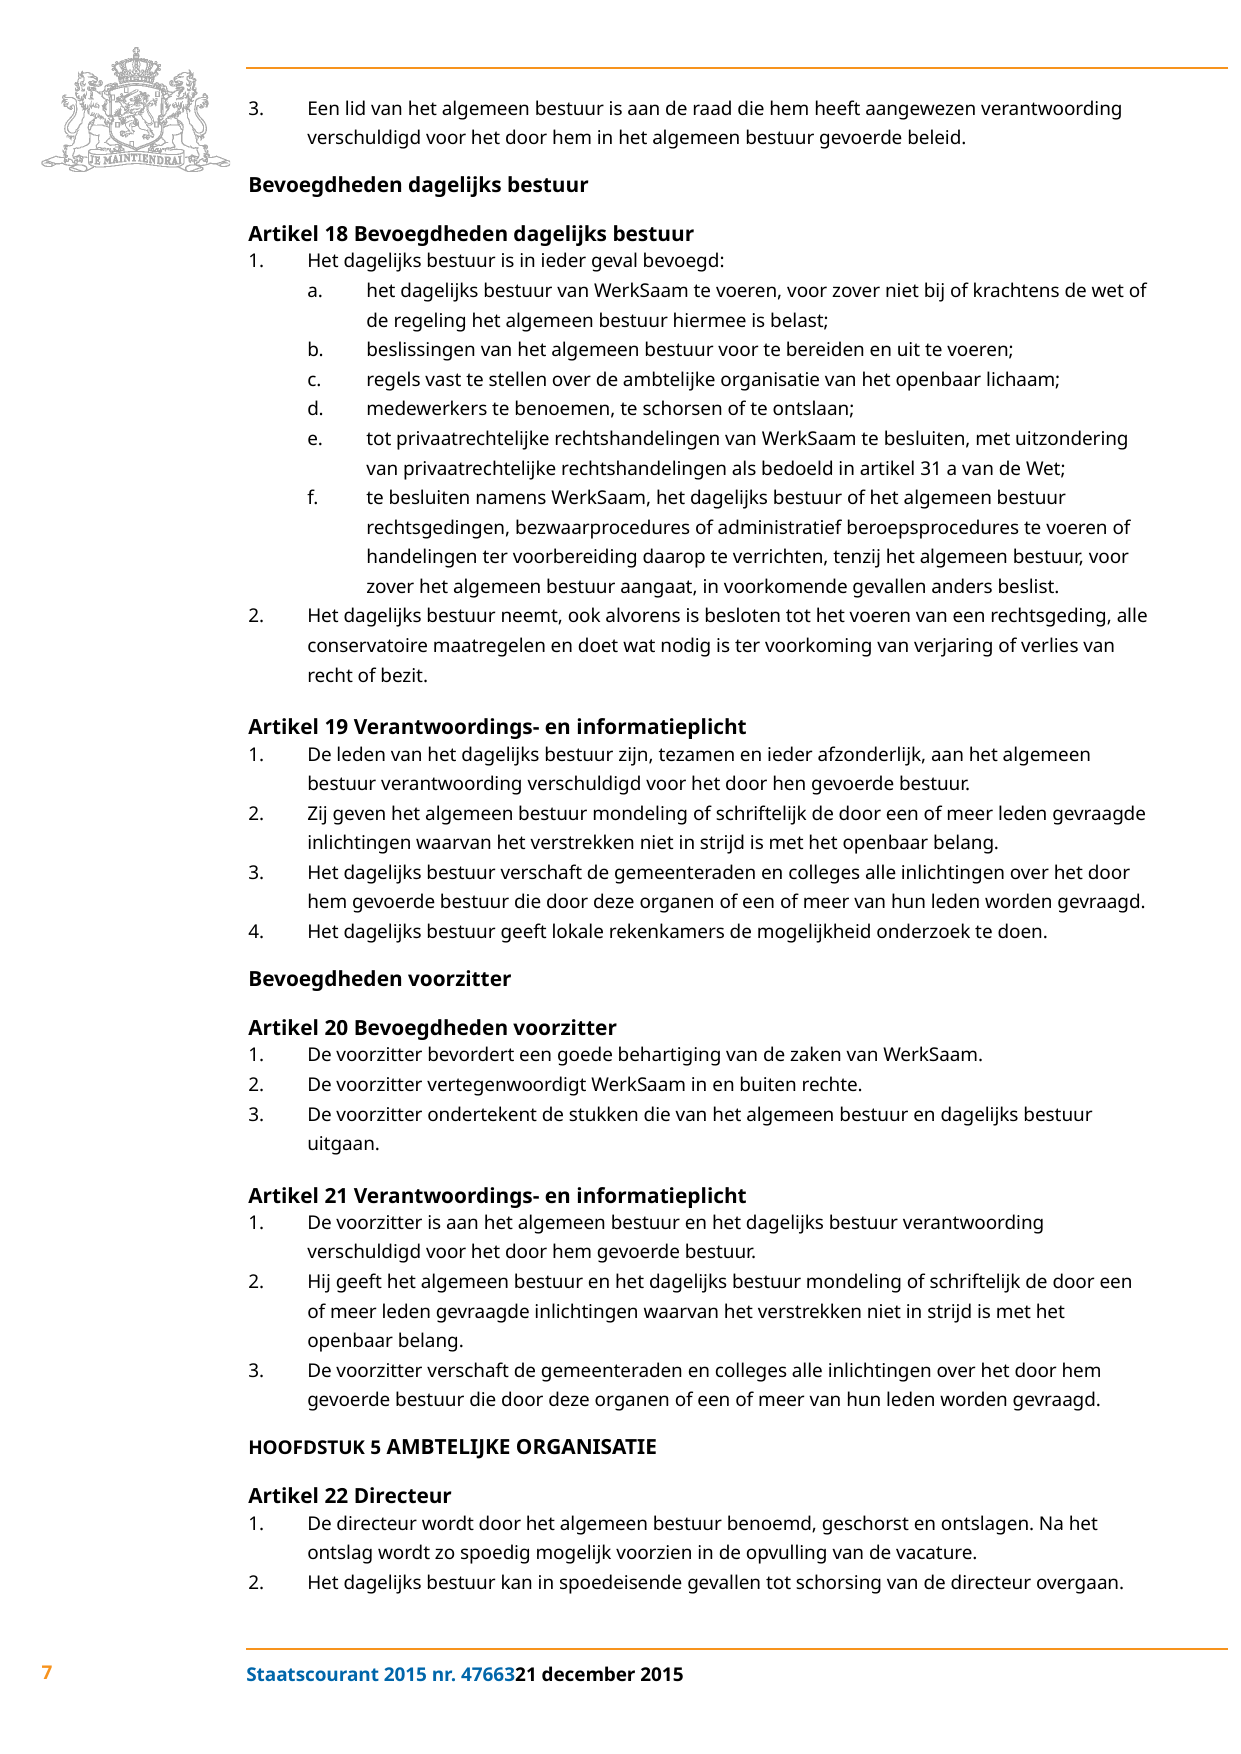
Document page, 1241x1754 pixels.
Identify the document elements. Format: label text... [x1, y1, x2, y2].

list De leden van het dagelijks bestuur zijn, tezamen en ieder afzonderlijk, aan het algemeen bestuur verantwoording verschuldigd voor het door hen gevoerde bestuur. [248, 741, 1152, 796]
text HOOFDSTUK 5 AMBTELIJKE ORGANISATIE [248, 1432, 1152, 1461]
text Artikel 22 Directeur [248, 1482, 1152, 1510]
list te besluiten namens WerkSaam, het dagelijks bestuur of het algemeen bestuur rechtsgedingen, bezwaarprocedures of administratief beroepsprocedures te voeren of handelingen ter voorbereiding daarop te verrichten, tenzij het algemeen bestuur, voor zover het algemeen bestuur aangaat, in voorkomende gevallen anders beslist. [307, 484, 1152, 599]
text Artikel 18 Bevoegdheden dagelijks bestuur [248, 219, 1152, 248]
picture [41, 47, 231, 172]
text Artikel 19 Verantwoordings- en informatieplicht [248, 712, 1152, 741]
list Het dagelijks bestuur kan in spoedeisende gevallen tot schorsing van de directeur overgaan. [248, 1569, 1152, 1595]
list Het dagelijks bestuur neemt, ook alvorens is besloten tot het voeren van een rechtsgeding, alle conservatoire maatregelen en doet wat nodig is ter voorkoming van verjaring of verlies van recht of bezit. [248, 603, 1152, 688]
list Zij geven het algemeen bestuur mondeling of schriftelijk de door een of meer leden gevraagde inlichtingen waarvan het verstrekken niet in strijd is met het openbaar belang. [248, 800, 1152, 855]
list Het dagelijks bestuur verschaft de gemeenteraden en colleges alle inlichtingen over het door hem gevoerde bestuur die door deze organen of een of meer van hun leden worden gevraagd. [248, 859, 1152, 914]
list De voorzitter verschaft de gemeenteraden en colleges alle inlichtingen over het door hem gevoerde bestuur die door deze organen of een of meer van hun leden worden gevraagd. [248, 1357, 1152, 1412]
list Een lid van het algemeen bestuur is aan de raad die hem heeft aangewezen verantwoording verschuldigd voor het door hem in het algemeen bestuur gevoerde beleid. [248, 95, 1152, 150]
list tot privaatrechtelijke rechtshandelingen van WerkSaam te besluiten, met uitzondering van privaatrechtelijke rechtshandelingen als bedoeld in artikel 31 a van de Wet; [307, 425, 1152, 481]
list beslissingen van het algemeen bestuur voor te bereiden en uit te voeren; [307, 336, 1152, 362]
list Het dagelijks bestuur is in ieder geval bevoegd: [248, 248, 1152, 273]
list De voorzitter vertegenwoordigt WerkSaam in en buiten rechte. [248, 1071, 1152, 1097]
list regels vast te stellen over de ambtelijke organisatie van het openbaar lichaam; [307, 366, 1152, 392]
list De voorzitter is aan het algemeen bestuur en het dagelijks bestuur verantwoording verschuldigd voor het door hem gevoerde bestuur. [248, 1209, 1152, 1264]
list De directeur wordt door het algemeen bestuur benoemd, geschorst en ontslagen. Na het ontslag wordt zo spoedig mogelijk voorzien in de opvulling van de vacature. [248, 1510, 1152, 1565]
list De voorzitter bevordert een goede behartiging van de zaken van WerkSaam. [248, 1042, 1152, 1067]
text Artikel 20 Bevoegdheden voorzitter [248, 1013, 1152, 1042]
list medewerkers te benoemen, te schorsen of te ontslaan; [307, 396, 1152, 421]
text Bevoegdheden voorzitter [248, 964, 1152, 992]
list het dagelijks bestuur van WerkSaam te voeren, voor zover niet bij of krachtens de wet of de regeling het algemeen bestuur hiermee is belast; [307, 277, 1152, 333]
list Het dagelijks bestuur geeft lokale rekenkamers de mogelijkheid onderzoek te doen. [248, 918, 1152, 944]
text Bevoegdheden dagelijks bestuur [248, 170, 1152, 198]
list De voorzitter ondertekent de stukken die van het algemeen bestuur en dagelijks bestuur uitgaan. [248, 1101, 1152, 1156]
list Hij geeft het algemeen bestuur en het dagelijks bestuur mondeling of schriftelijk de door een of meer leden gevraagde inlichtingen waarvan het verstrekken niet in strijd is met het openbaar belang. [248, 1268, 1152, 1353]
text Artikel 21 Verantwoordings- en informatieplicht [248, 1181, 1152, 1209]
